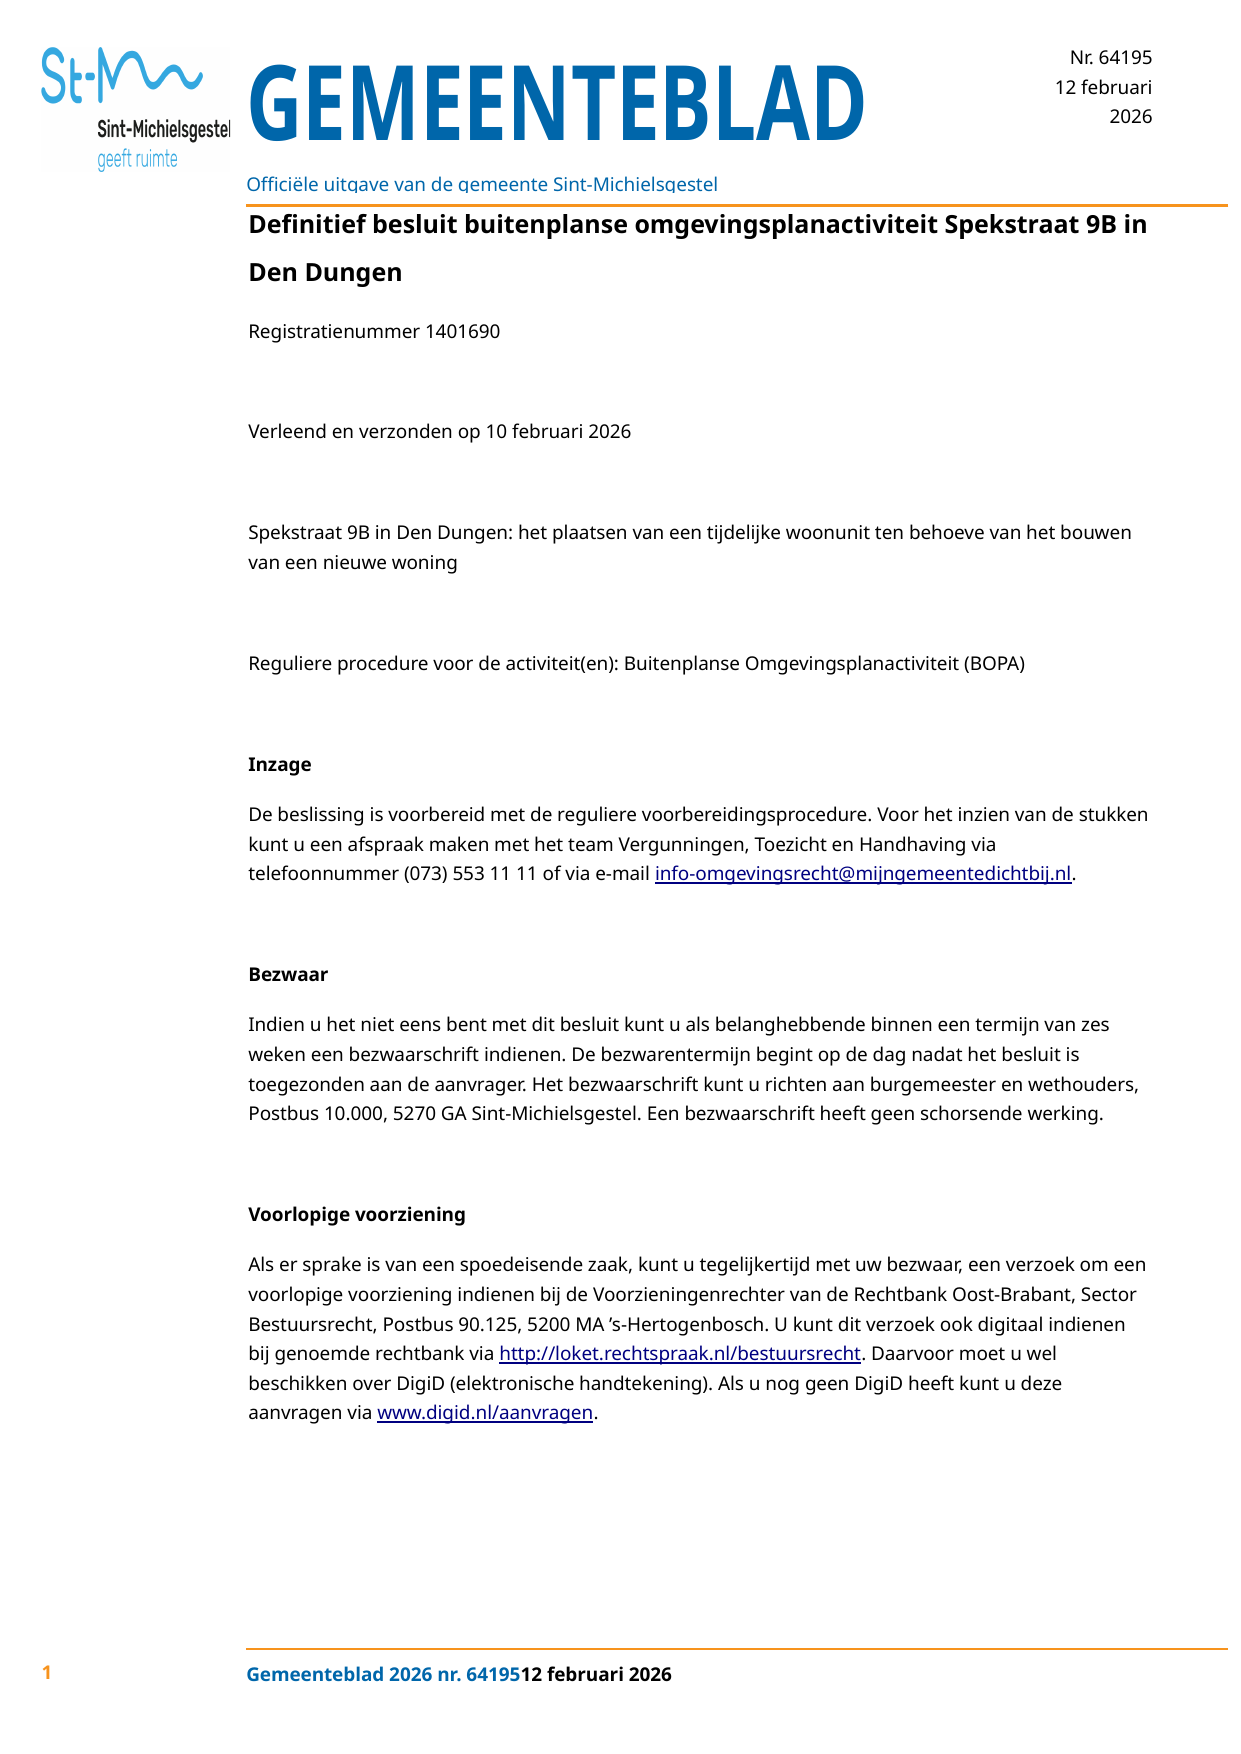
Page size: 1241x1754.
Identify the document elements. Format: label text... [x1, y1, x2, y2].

text Spekstraat 9B in Den Dungen: het plaatsen van een tijdelijke woonunit ten behoeve van het bouwen van een nieuwe woning [248, 519, 1152, 575]
text Definitief besluit buitenplanse omgevingsplanactiviteit Spekstraat 9B in Den Dungen [248, 207, 1152, 288]
text Registratienummer 1401690 [248, 318, 1152, 344]
text Verleend en verzonden op 10 februari 2026 [248, 419, 1152, 444]
text Bezwaar [248, 961, 1152, 987]
picture [41, 47, 231, 172]
text Indien u het niet eens bent met dit besluit kunt u als belanghebbende binnen een termijn van zes weken een bezwaarschrift indienen. De bezwarentermijn begint op de dag nadat het besluit is toegezonden aan de aanvrager. Het bezwaarschrift kunt u richten aan burgemeester en wethouders, Postbus 10.000, 5270 GA Sint-Michielsgestel. Een bezwaarschrift heeft geen schorsende werking. [248, 1012, 1152, 1126]
text De beslissing is voorbereid met de reguliere voorbereidingsprocedure. Voor het inzien van de stukken kunt u een afspraak maken met het team Vergunningen, Toezicht en Handhaving via telefoonnummer (073) 553 11 11 of via e-mail info-omgevingsrecht@mijngemeentedichtbij.nl. [248, 801, 1152, 886]
text Voorlopige voorziening [248, 1201, 1152, 1227]
text Reguliere procedure voor de activiteit(en): Buitenplanse Omgevingsplanactiviteit (BOPA) [248, 650, 1152, 676]
text Inzage [248, 751, 1152, 777]
text Als er sprake is van een spoedeisende zaak, kunt u tegelijkertijd met uw bezwaar, een verzoek om een voorlopige voorziening indienen bij de Voorzieningenrechter van de Rechtbank Oost-Brabant, Sector Bestuursrecht, Postbus 90.125, 5200 MA ’s-Hertogenbosch. U kunt dit verzoek ook digitaal indienen bij genoemde rechtbank via http://loket.rechtspraak.nl/bestuursrecht. Daarvoor moet u wel beschikken over DigiD (elektronische handtekening). Als u nog geen DigiD heeft kunt u deze aanvragen via www.digid.nl/aanvragen. [248, 1252, 1152, 1425]
